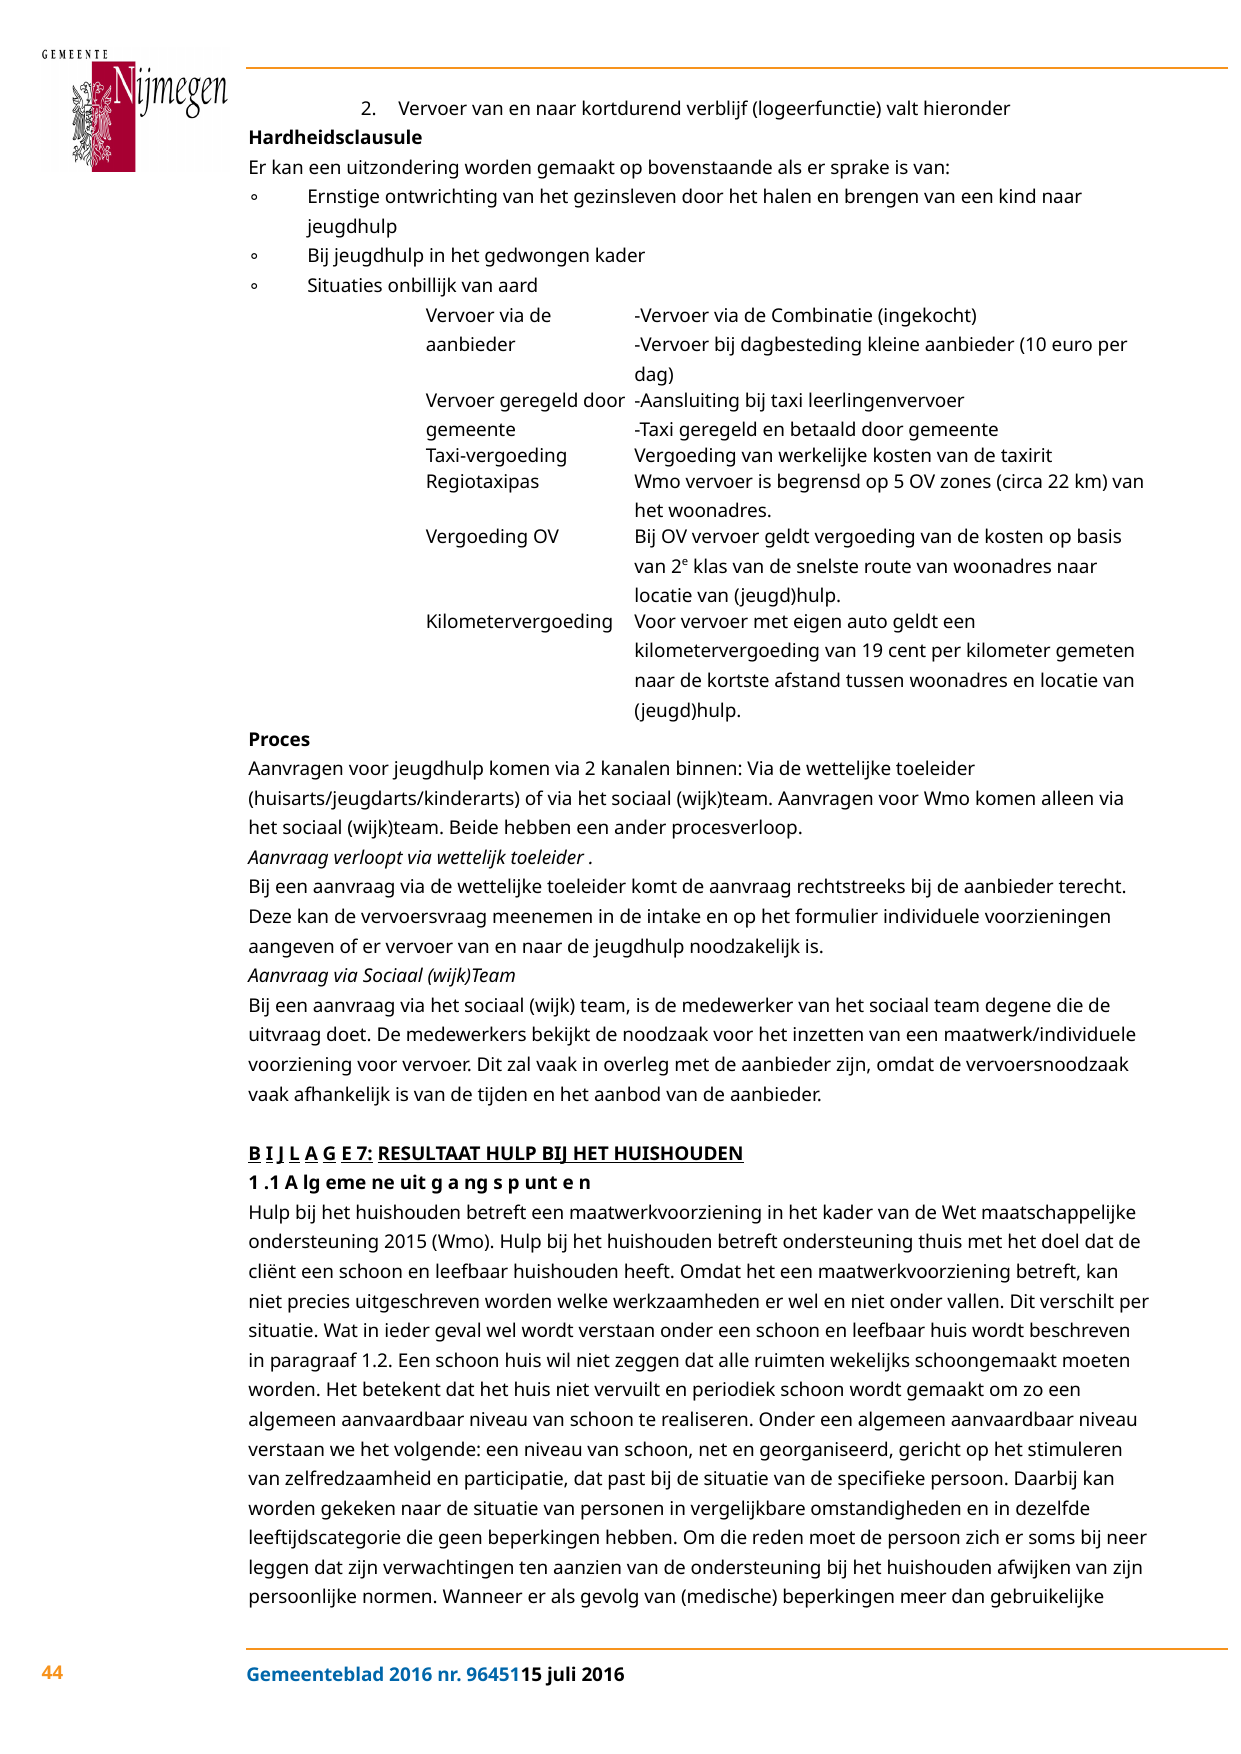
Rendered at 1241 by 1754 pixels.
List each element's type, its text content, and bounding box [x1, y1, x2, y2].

table_cell Kilometervergoeding [426, 608, 634, 723]
table_cell Vergoeding OV [426, 523, 634, 608]
table_cell Regiotaxipas [426, 468, 634, 523]
table_cell Voor vervoer met eigen auto geldt een kilometervergoeding van 19 cent per kilometer gemeten naar de kortste afstand tussen woonadres en locatie van (jeugd)hulp. [634, 608, 1152, 723]
text Bij een aanvraag via de wettelijke toeleider komt de aanvraag rechtstreeks bij de aanbieder terecht. Deze kan de vervoersvraag meenemen in de intake en op het formulier individuele voorzieningen aangeven of er vervoer van en naar de jeugdhulp noodzakelijk is. [248, 874, 1152, 959]
text Hardheidsclausule [248, 124, 1152, 150]
table_cell Wmo vervoer is begrensd op 5 OV zones (circa 22 km) van het woonadres. [634, 468, 1152, 523]
list Ernstige ontwrichting van het gezinsleven door het halen en brengen van een kind naar jeugdhulp [248, 183, 1152, 239]
list Bij jeugdhulp in het gedwongen kader [248, 243, 1152, 268]
table_cell -Aansluiting bij taxi leerlingenvervoer -Taxi geregeld en betaald door gemeente [634, 387, 1152, 442]
table_header -Vervoer via de Combinatie (ingekocht) -Vervoer bij dagbesteding kleine aanbieder (10 euro per dag) [634, 302, 1152, 387]
table_header Vervoer via de aanbieder [426, 302, 634, 387]
text Aanvraag via Sociaal (wijk)Team [248, 962, 1152, 988]
text Hulp bij het huishouden betreft een maatwerkvoorziening in het kader van de Wet maatschappelijke ondersteuning 2015 (Wmo). Hulp bij het huishouden betreft ondersteuning thuis met het doel dat de cliënt een schoon en leefbaar huishouden heeft. Omdat het een maatwerkvoorziening betreft, kan niet precies uitgeschreven worden welke werkzaamheden er wel en niet onder vallen. Dit verschilt per situatie. Wat in ieder geval wel wordt verstaan onder een schoon en leefbaar huis wordt beschreven in paragraaf 1.2. Een schoon huis wil niet zeggen dat alle ruimten wekelijks schoongemaakt moeten worden. Het betekent dat het huis niet vervuilt en periodiek schoon wordt gemaakt om zo een algemeen aanvaardbaar niveau van schoon te realiseren. Onder een algemeen aanvaardbaar niveau verstaan we het volgende: een niveau van schoon, net en georganiseerd, gericht op het stimuleren van zelfredzaamheid en participatie, dat past bij de situatie van de specifieke persoon. Daarbij kan worden gekeken naar de situatie van personen in vergelijkbare omstandigheden en in dezelfde leeftijdscategorie die geen beperkingen hebben. Om die reden moet de persoon zich er soms bij neer leggen dat zijn verwachtingen ten aanzien van de ondersteuning bij het huishouden afwijken van zijn persoonlijke normen. Wanneer er als gevolg van (medische) beperkingen meer dan gebruikelijke [248, 1199, 1152, 1609]
table_cell [248, 523, 426, 608]
text Proces [248, 726, 1152, 752]
text Er kan een uitzondering worden gemaakt op bovenstaande als er sprake is van: [248, 154, 1152, 180]
table_cell [248, 608, 426, 723]
table_cell [248, 468, 426, 523]
text B I J L A G E 7: RESULTAAT HULP BIJ HET HUISHOUDEN [248, 1140, 1152, 1166]
table_cell [248, 442, 426, 468]
picture [41, 47, 231, 172]
list Vervoer van en naar kortdurend verblijf (logeerfunctie) valt hieronder [361, 95, 1152, 121]
text 1 .1 A lg eme ne uit g a ng s p unt e n [248, 1169, 1152, 1195]
table_cell Vergoeding van werkelijke kosten van de taxirit [634, 442, 1152, 468]
table_cell Bij OV vervoer geldt vergoeding van de kosten op basis van 2e klas van de snelste route van woonadres naar locatie van (jeugd)hulp. [634, 523, 1152, 608]
text Bij een aanvraag via het sociaal (wijk) team, is de medewerker van het sociaal team degene die de uitvraag doet. De medewerkers bekijkt de noodzaak voor het inzetten van een maatwerk/individuele voorziening voor vervoer. Dit zal vaak in overleg met de aanbieder zijn, omdat de vervoersnoodzaak vaak afhankelijk is van de tijden en het aanbod van de aanbieder. [248, 992, 1152, 1107]
table_cell Taxi-vergoeding [426, 442, 634, 468]
table_header [248, 302, 426, 387]
list Situaties onbillijk van aard [248, 272, 1152, 298]
text Aanvraag verloopt via wettelijk toeleider . [248, 844, 1152, 870]
table_cell [248, 387, 426, 442]
table_cell Vervoer geregeld door gemeente [426, 387, 634, 442]
text Aanvragen voor jeugdhulp komen via 2 kanalen binnen: Via de wettelijke toeleider (huisarts/jeugdarts/kinderarts) of via het sociaal (wijk)team. Aanvragen voor Wmo komen alleen via het sociaal (wijk)team. Beide hebben een ander procesverloop. [248, 755, 1152, 840]
